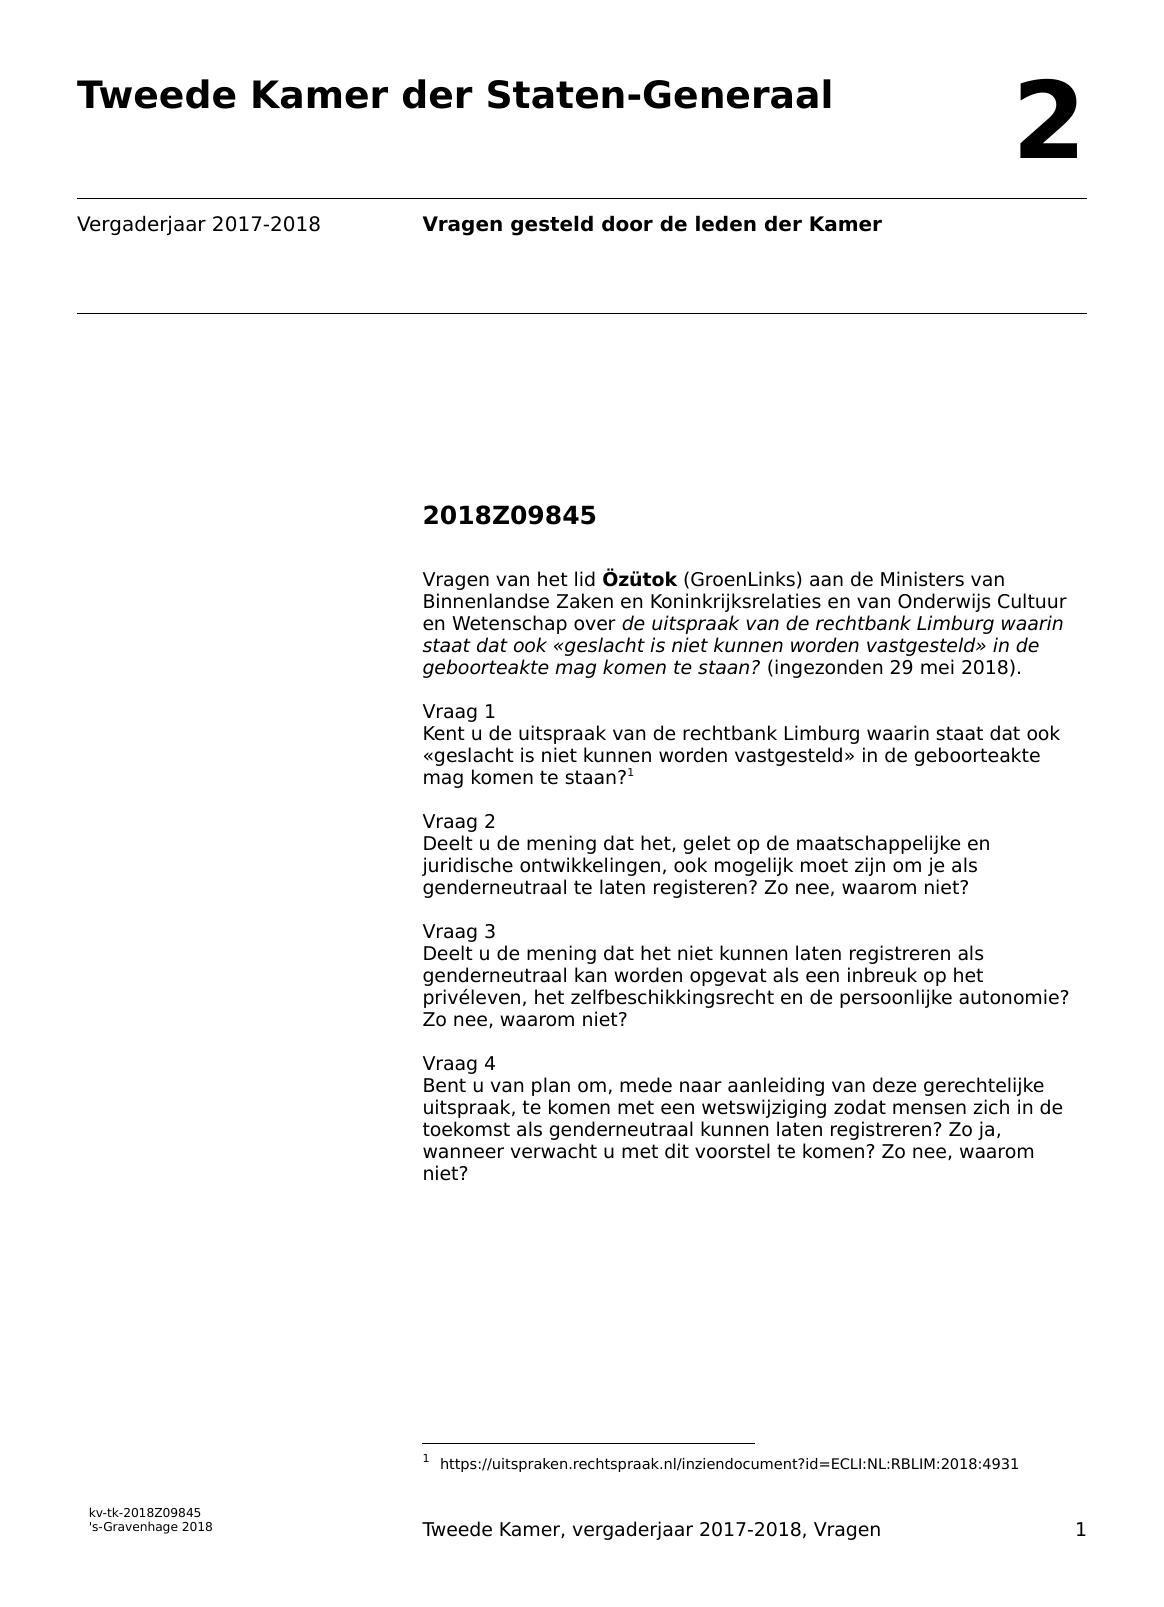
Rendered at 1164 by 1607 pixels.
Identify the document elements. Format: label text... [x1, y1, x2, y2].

text 2018Z09845 [422, 501, 1087, 531]
text 's-Gravenhage 2018 [88, 1520, 323, 1534]
table_header 2 [886, 59, 1087, 198]
text Vraag 4 [422, 1053, 1087, 1075]
text Bent u van plan om, mede naar aanleiding van deze gerechtelijke uitspraak, te komen met een wetswijziging zodat mensen zich in de toekomst als genderneutraal kunnen laten registreren? Zo ja, wanneer verwacht u met dit voorstel te komen? Zo nee, waarom niet? [422, 1075, 1087, 1185]
table_cell Vragen gesteld door de leden der Kamer [422, 199, 1087, 313]
text kv-tk-2018Z09845 [88, 1506, 323, 1520]
text Deelt u de mening dat het niet kunnen laten registreren als genderneutraal kan worden opgevat als een inbreuk op het privéleven, het zelfbeschikkingsrecht en de persoonlijke autonomie? Zo nee, waarom niet? [422, 943, 1087, 1031]
table_cell Vergaderjaar 2017-2018 [77, 199, 422, 313]
text Deelt u de mening dat het, gelet op de maatschappelijke en juridische ontwikkelingen, ook mogelijk moet zijn om je als genderneutraal te laten registeren? Zo nee, waarom niet? [422, 833, 1087, 899]
text https://uitspraken.rechtspraak.nl/inziendocument?id=ECLI:NL:RBLIM:2018:4931 [422, 1452, 1087, 1474]
text Vraag 1 [422, 701, 1087, 723]
table_header Tweede Kamer der Staten-Generaal [77, 59, 886, 198]
text Vraag 2 [422, 811, 1087, 833]
text Vragen van het lid Özütok (GroenLinks) aan de Ministers van Binnenlandse Zaken en Koninkrijksrelaties en van Onderwijs Cultuur en Wetenschap over de uitspraak van de rechtbank Limburg waarin staat dat ook «geslacht is niet kunnen worden vastgesteld» in de geboorteakte mag komen te staan? (ingezonden 29 mei 2018). [422, 569, 1087, 679]
text Vraag 3 [422, 921, 1087, 943]
text Kent u de uitspraak van de rechtbank Limburg waarin staat dat ook «geslacht is niet kunnen worden vastgesteld» in de geboorteakte mag komen te staan? [422, 723, 1087, 789]
